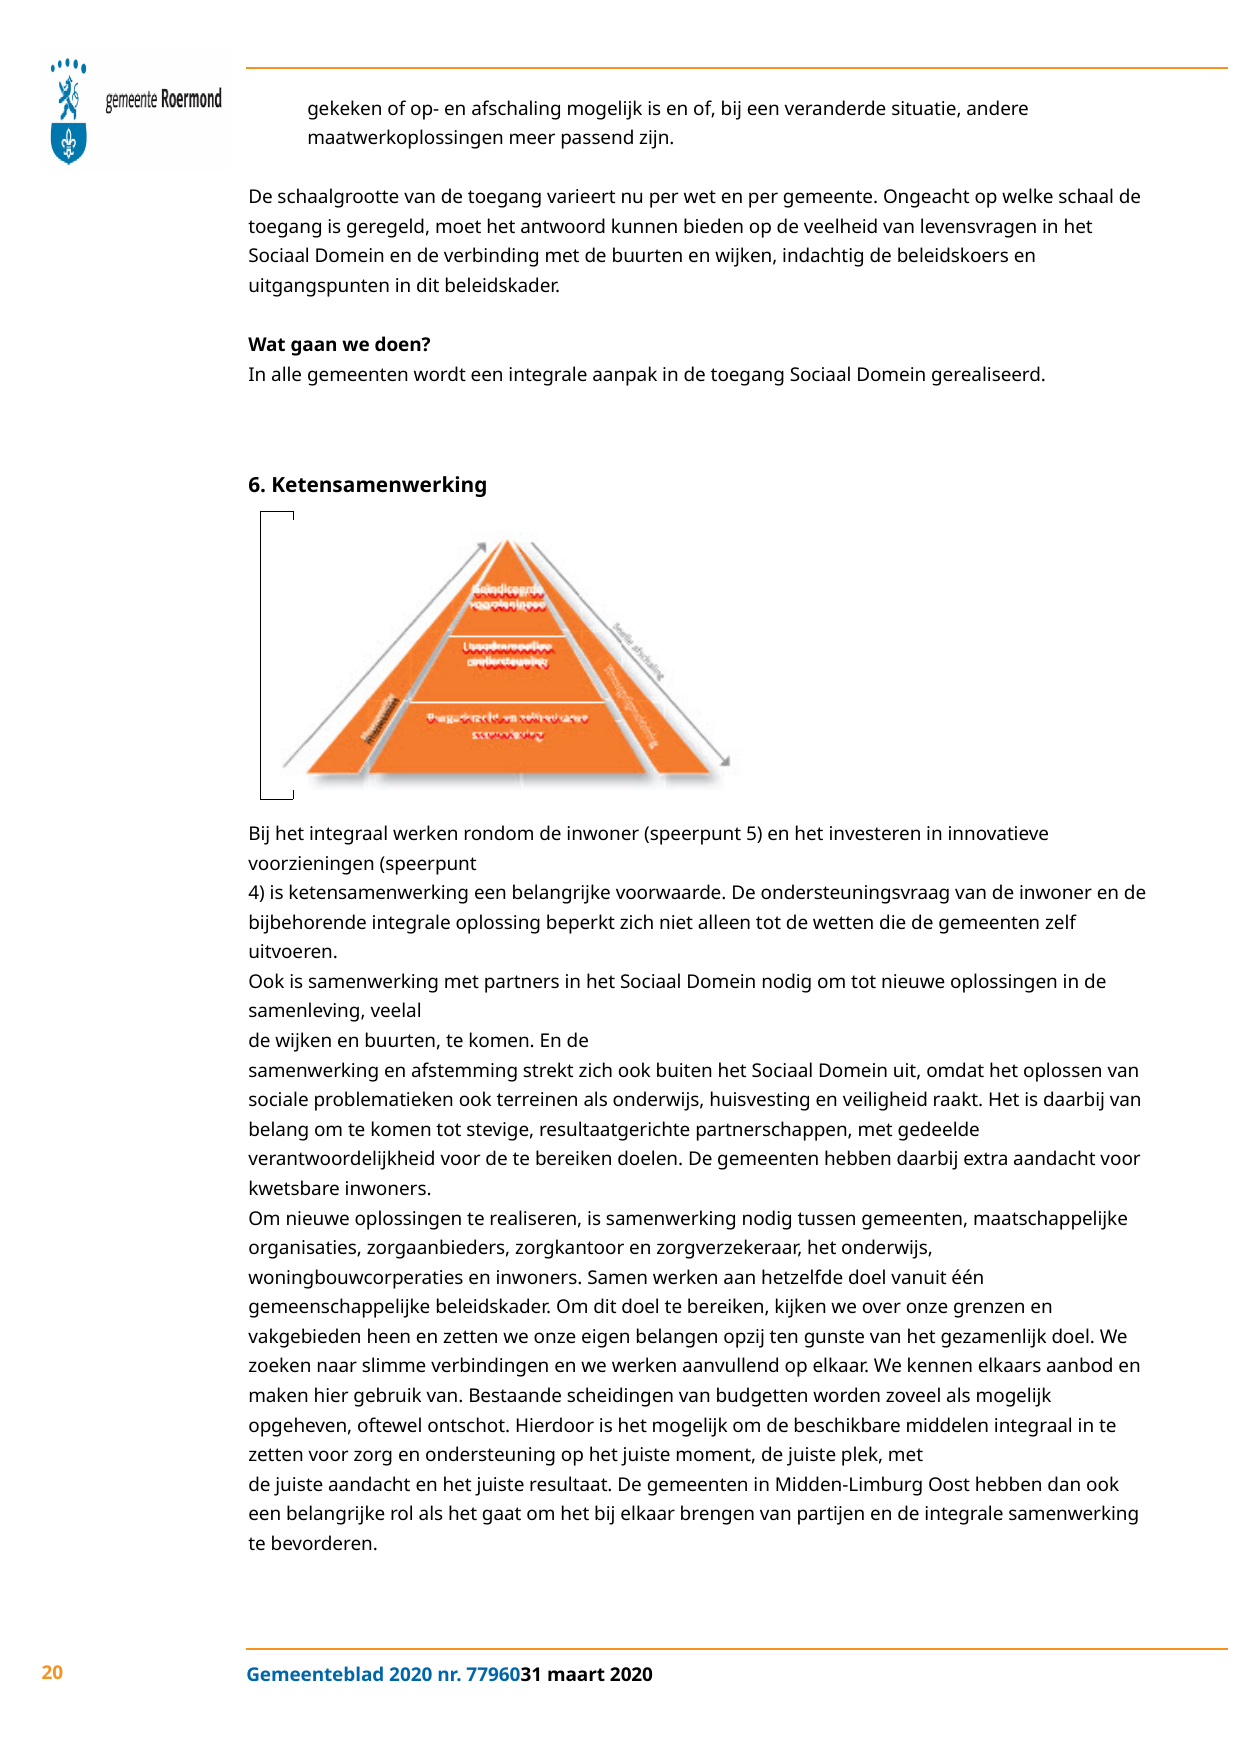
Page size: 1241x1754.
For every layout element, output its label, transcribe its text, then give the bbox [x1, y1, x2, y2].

text Om nieuwe oplossingen te realiseren, is samenwerking nodig tussen gemeenten, maatschappelijke organisaties, zorgaanbieders, zorgkantoor en zorgverzekeraar, het onderwijs, woningbouwcorperaties en inwoners. Samen werken aan hetzelfde doel vanuit één gemeenschappelijke beleidskader. Om dit doel te bereiken, kijken we over onze grenzen en [248, 1205, 1152, 1319]
text Wat gaan we doen? [248, 331, 1152, 357]
text Bij het integraal werken rondom de inwoner (speerpunt 5) en het investeren in innovatieve voorzieningen (speerpunt [248, 820, 1152, 875]
picture [41, 47, 231, 172]
text vakgebieden heen en zetten we onze eigen belangen opzij ten gunste van het gezamenlijk doel. We zoeken naar slimme verbindingen en we werken aanvullend op elkaar. We kennen elkaars aanbod en maken hier gebruik van. Bestaande scheidingen van budgetten worden zoveel als mogelijk opgeheven, oftewel ontschot. Hierdoor is het mogelijk om de beschikbare middelen integraal in te zetten voor zorg en ondersteuning op het juiste moment, de juiste plek, met [248, 1323, 1152, 1467]
text de juiste aandacht en het juiste resultaat. De gemeenten in Midden-Limburg Oost hebben dan ook een belangrijke rol als het gaat om het bij elkaar brengen van partijen en de integrale samenwerking te bevorderen. [248, 1471, 1152, 1556]
text 4) is ketensamenwerking een belangrijke voorwaarde. De ondersteuningsvraag van de inwoner en de bijbehorende integrale oplossing beperkt zich niet alleen tot de wetten die de gemeenten zelf uitvoeren. [248, 879, 1152, 964]
text 6. Ketensamenwerking [248, 471, 1152, 499]
list gekeken of op- en afschaling mogelijk is en of, bij een veranderde situatie, andere maatwerkoplossingen meer passend zijn. [248, 95, 1152, 150]
text De schaalgrootte van de toegang varieert nu per wet en per gemeente. Ongeacht op welke schaal de toegang is geregeld, moet het antwoord kunnen bieden op de veelheid van levensvragen in het Sociaal Domein en de verbinding met de buurten en wijken, indachtig de beleidskoers en uitgangspunten in dit beleidskader. [248, 183, 1152, 298]
text In alle gemeenten wordt een integrale aanpak in de toegang Sociaal Domein gerealiseerd. [248, 361, 1152, 387]
text Ook is samenwerking met partners in het Sociaal Domein nodig om tot nieuwe oplossingen in de samenleving, veelal [248, 968, 1152, 1023]
text samenwerking en afstemming strekt zich ook buiten het Sociaal Domein uit, omdat het oplossen van sociale problematieken ook terreinen als onderwijs, huisvesting en veiligheid raakt. Het is daarbij van belang om te komen tot stevige, resultaatgerichte partnerschappen, met gedeelde verantwoordelijkheid voor de te bereiken doelen. De gemeenten hebben daarbij extra aandacht voor kwetsbare inwoners. [248, 1057, 1152, 1201]
picture [268, 520, 742, 790]
text de wijken en buurten, te komen. En de [248, 1027, 1152, 1053]
